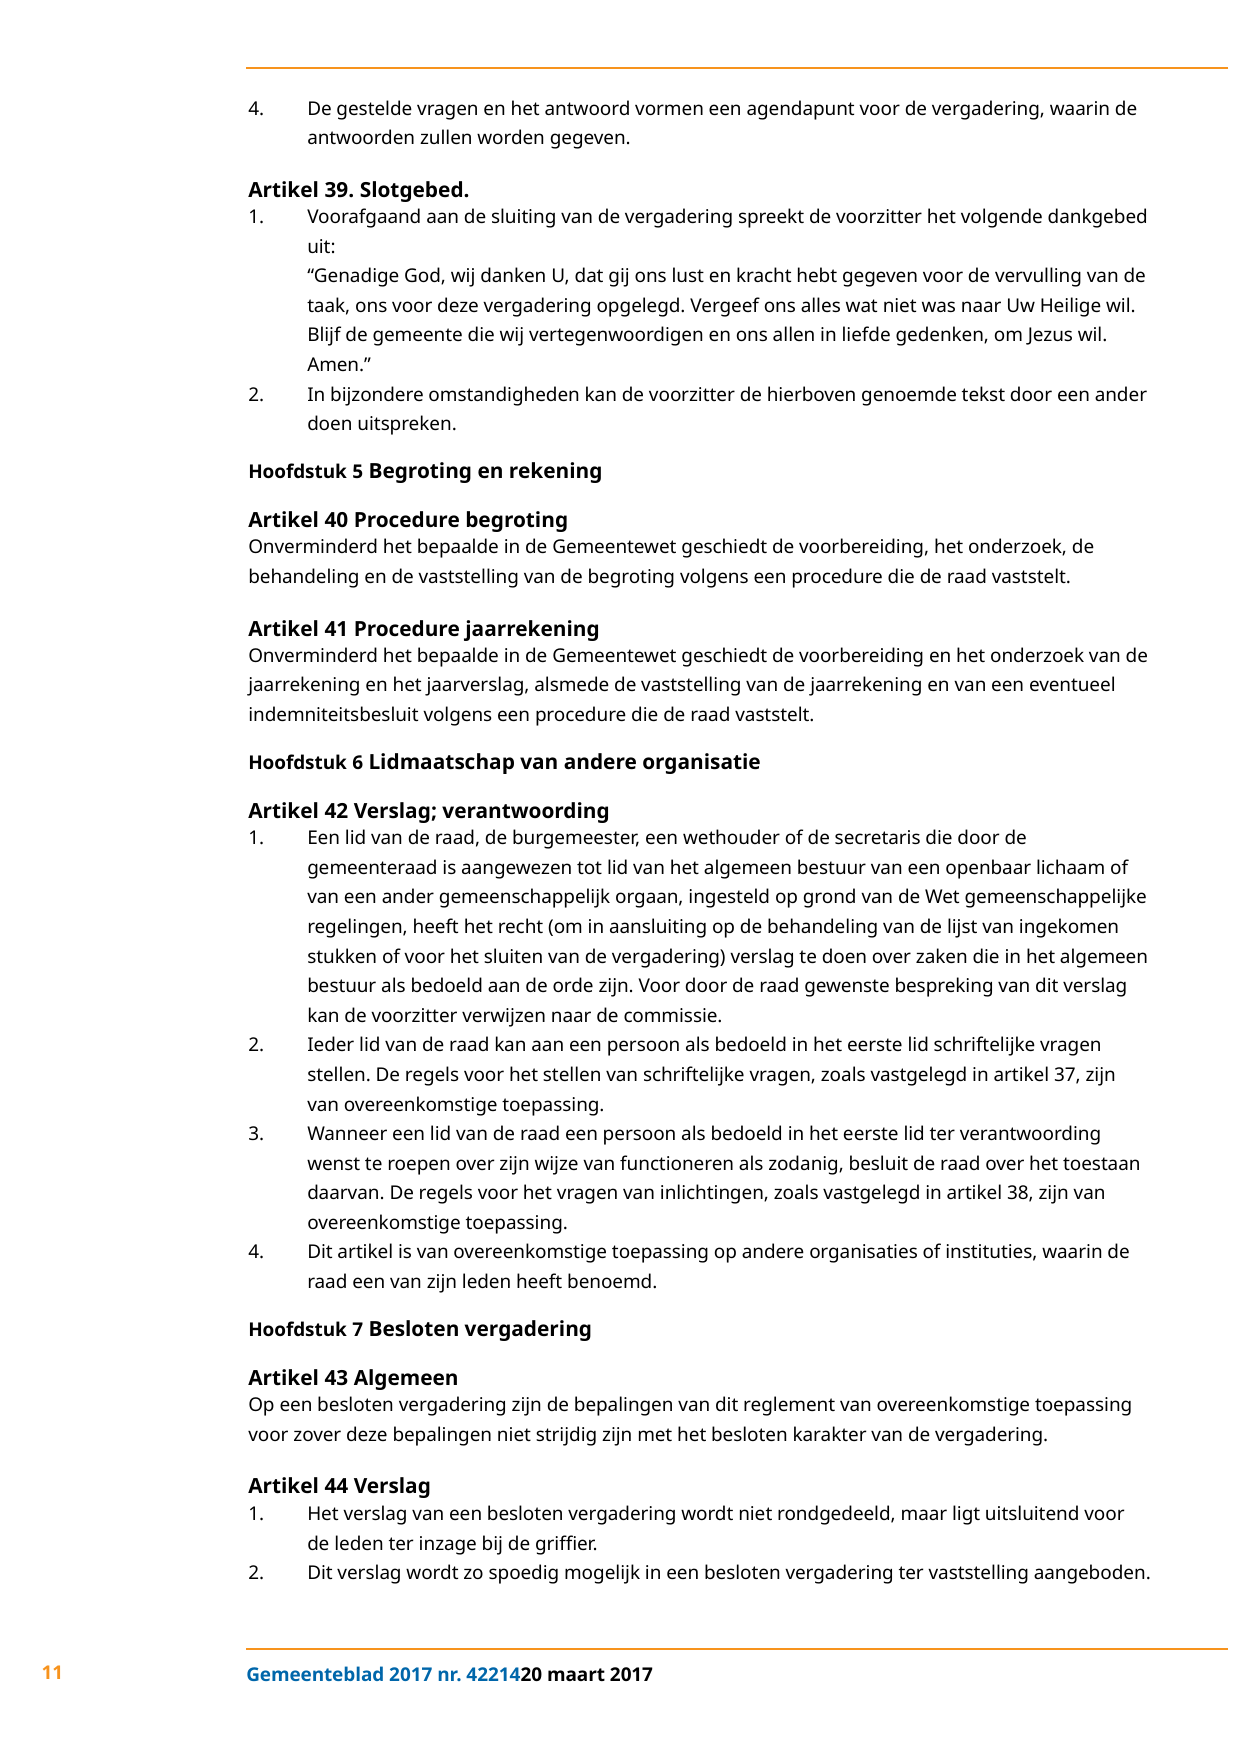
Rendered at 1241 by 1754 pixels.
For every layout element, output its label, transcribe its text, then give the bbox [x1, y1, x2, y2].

text Artikel 39. Slotgebed. [248, 175, 1152, 203]
text Hoofdstuk 6 Lidmaatschap van andere organisatie [248, 747, 1152, 775]
list Voorafgaand aan de sluiting van de vergadering spreekt de voorzitter het volgende dankgebed uit: [248, 203, 1152, 258]
list In bijzondere omstandigheden kan de voorzitter de hierboven genoemde tekst door een ander doen uitspreken. [248, 381, 1152, 436]
text Hoofdstuk 5 Begroting en rekening [248, 456, 1152, 484]
text Onverminderd het bepaalde in de Gemeentewet geschiedt de voorbereiding en het onderzoek van de jaarrekening en het jaarverslag, alsmede de vaststelling van de jaarrekening en van een eventueel indemniteitsbesluit volgens een procedure die de raad vaststelt. [248, 642, 1152, 727]
list Een lid van de raad, de burgemeester, een wethouder of de secretaris die door de gemeenteraad is aangewezen tot lid van het algemeen bestuur van een openbaar lichaam of van een ander gemeenschappelijk orgaan, ingesteld op grond van de Wet gemeenschappelijke regelingen, heeft het recht (om in aansluiting op de behandeling van de lijst van ingekomen stukken of voor het sluiten van de vergadering) verslag te doen over zaken die in het algemeen bestuur als bedoeld aan de orde zijn. Voor door de raad gewenste bespreking van dit verslag kan de voorzitter verwijzen naar de commissie. [248, 824, 1152, 1028]
text Artikel 43 Algemeen [248, 1363, 1152, 1392]
text Artikel 44 Verslag [248, 1472, 1152, 1500]
list Wanneer een lid van de raad een persoon als bedoeld in het eerste lid ter verantwoording wenst te roepen over zijn wijze van functioneren als zodanig, besluit de raad over het toestaan daarvan. De regels voor het vragen van inlichtingen, zoals vastgelegd in artikel 38, zijn van overeenkomstige toepassing. [248, 1120, 1152, 1235]
list Dit artikel is van overeenkomstige toepassing op andere organisaties of instituties, waarin de raad een van zijn leden heeft benoemd. [248, 1239, 1152, 1294]
list De gestelde vragen en het antwoord vormen een agendapunt voor de vergadering, waarin de antwoorden zullen worden gegeven. [248, 95, 1152, 150]
text Artikel 40 Procedure begroting [248, 505, 1152, 534]
list Ieder lid van de raad kan aan een persoon als bedoeld in het eerste lid schriftelijke vragen stellen. De regels voor het stellen van schriftelijke vragen, zoals vastgelegd in artikel 37, zijn van overeenkomstige toepassing. [248, 1032, 1152, 1117]
list “Genadige God, wij danken U, dat gij ons lust en kracht hebt gegeven voor de vervulling van de taak, ons voor deze vergadering opgelegd. Vergeef ons alles wat niet was naar Uw Heilige wil. Blijf de gemeente die wij vertegenwoordigen en ons allen in liefde gedenken, om Jezus wil. Amen.” [248, 262, 1152, 377]
text Op een besloten vergadering zijn de bepalingen van dit reglement van overeenkomstige toepassing voor zover deze bepalingen niet strijdig zijn met het besloten karakter van de vergadering. [248, 1392, 1152, 1447]
text Hoofdstuk 7 Besloten vergadering [248, 1314, 1152, 1342]
list Het verslag van een besloten vergadering wordt niet rondgedeeld, maar ligt uitsluitend voor de leden ter inzage bij de griffier. [248, 1500, 1152, 1555]
picture [41, 47, 231, 172]
list Dit verslag wordt zo spoedig mogelijk in een besloten vergadering ter vaststelling aangeboden. [248, 1559, 1152, 1585]
text Artikel 41 Procedure jaarrekening [248, 614, 1152, 642]
text Onverminderd het bepaalde in de Gemeentewet geschiedt de voorbereiding, het onderzoek, de behandeling en de vaststelling van de begroting volgens een procedure die de raad vaststelt. [248, 534, 1152, 589]
text Artikel 42 Verslag; verantwoording [248, 796, 1152, 824]
